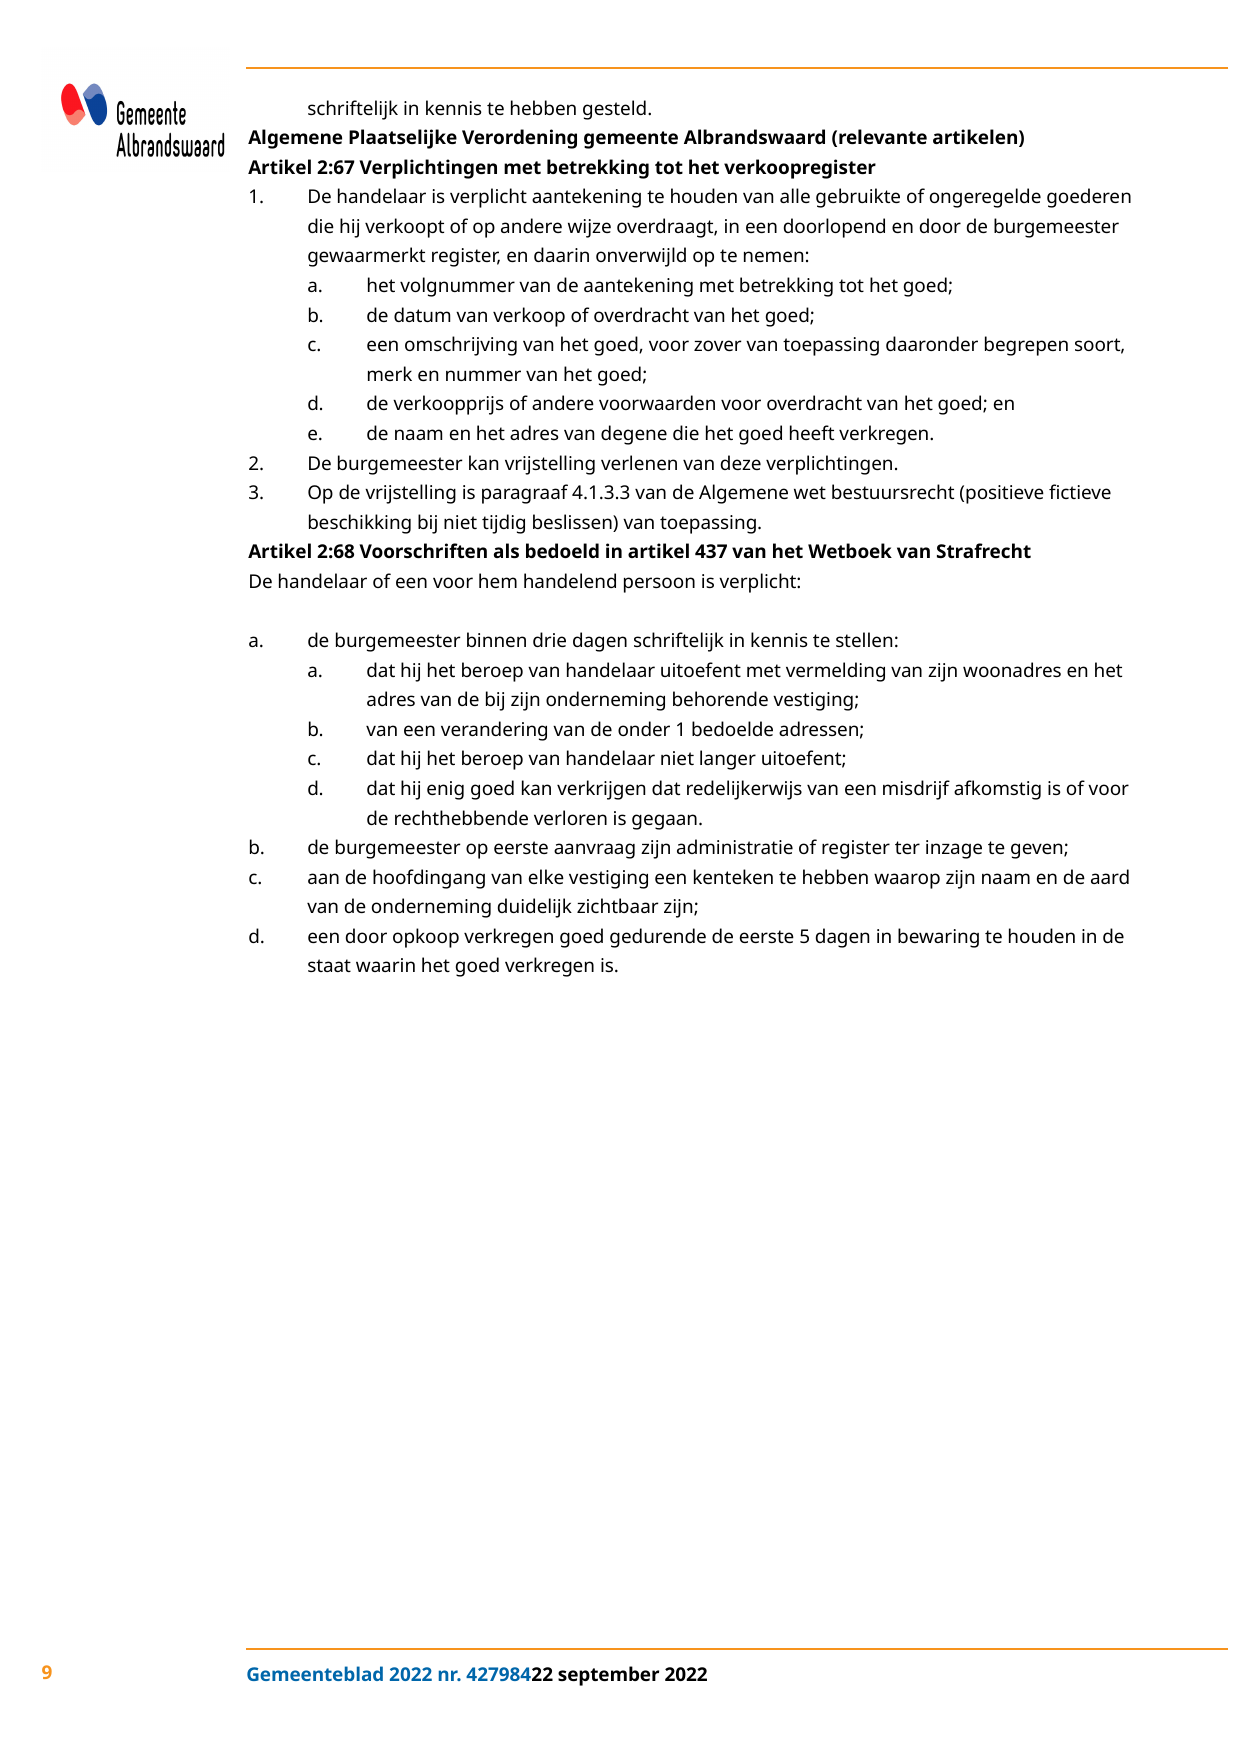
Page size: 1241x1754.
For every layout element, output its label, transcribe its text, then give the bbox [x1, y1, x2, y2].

text De handelaar of een voor hem handelend persoon is verplicht: [248, 568, 1152, 594]
list De handelaar is verplicht aantekening te houden van alle gebruikte of ongeregelde goederen die hij verkoopt of op andere wijze overdraagt, in een doorlopend en door de burgemeester gewaarmerkt register, en daarin onverwijld op te nemen: [248, 183, 1152, 268]
text Artikel 2:68 Voorschriften als bedoeld in artikel 437 van het Wetboek van Strafrecht [248, 538, 1152, 564]
list een door opkoop verkregen goed gedurende de eerste 5 dagen in bewaring te houden in de staat waarin het goed verkregen is. [248, 923, 1152, 978]
picture [41, 47, 231, 172]
text Artikel 2:67 Verplichtingen met betrekking tot het verkoopregister [248, 154, 1152, 180]
list de burgemeester binnen drie dagen schriftelijk in kennis te stellen: [248, 627, 1152, 653]
text Algemene Plaatselijke Verordening gemeente Albrandswaard (relevante artikelen) [248, 124, 1152, 150]
list van een verandering van de onder 1 bedoelde adressen; [307, 716, 1152, 742]
list de verkoopprijs of andere voorwaarden voor overdracht van het goed; en [307, 391, 1152, 416]
list het volgnummer van de aantekening met betrekking tot het goed; [307, 272, 1152, 298]
list een omschrijving van het goed, voor zover van toepassing daaronder begrepen soort, merk en nummer van het goed; [307, 331, 1152, 387]
list De burgemeester kan vrijstelling verlenen van deze verplichtingen. [248, 450, 1152, 476]
list aan de hoofdingang van elke vestiging een kenteken te hebben waarop zijn naam en de aard van de onderneming duidelijk zichtbaar zijn; [248, 864, 1152, 919]
list de naam en het adres van degene die het goed heeft verkregen. [307, 420, 1152, 446]
list dat hij het beroep van handelaar niet langer uitoefent; [307, 746, 1152, 771]
list de burgemeester op eerste aanvraag zijn administratie of register ter inzage te geven; [248, 834, 1152, 860]
list Op de vrijstelling is paragraaf 4.1.3.3 van de Algemene wet bestuursrecht (positieve fictieve beschikking bij niet tijdig beslissen) van toepassing. [248, 479, 1152, 535]
list de datum van verkoop of overdracht van het goed; [307, 302, 1152, 328]
list schriftelijk in kennis te hebben gesteld. [248, 95, 1152, 121]
list dat hij het beroep van handelaar uitoefent met vermelding van zijn woonadres en het adres van de bij zijn onderneming behorende vestiging; [307, 657, 1152, 712]
list dat hij enig goed kan verkrijgen dat redelijkerwijs van een misdrijf afkomstig is of voor de rechthebbende verloren is gegaan. [307, 775, 1152, 831]
